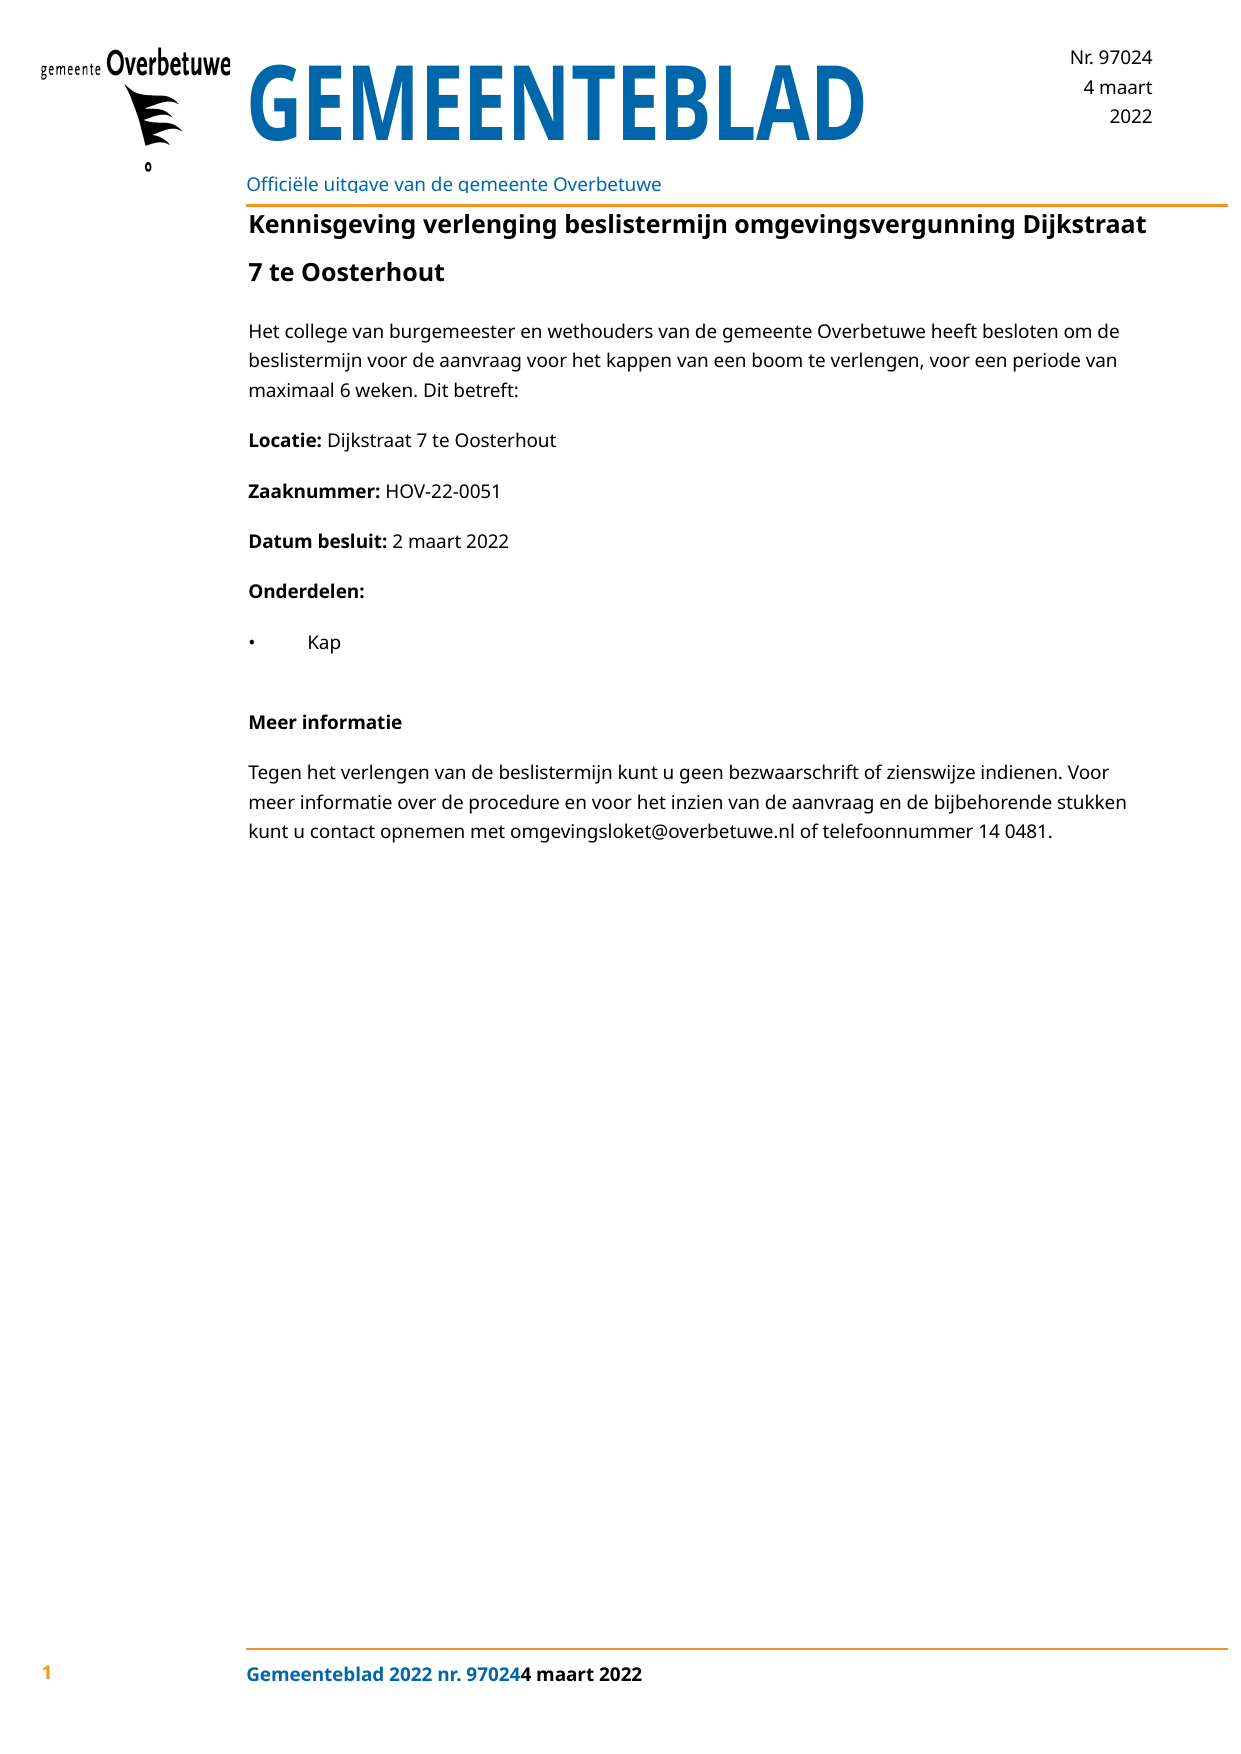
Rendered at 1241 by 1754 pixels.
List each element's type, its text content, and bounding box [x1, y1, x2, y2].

list Kap [248, 629, 1152, 655]
text Kennisgeving verlenging beslistermijn omgevingsvergunning Dijkstraat 7 te Oosterhout [248, 207, 1152, 288]
text Onderdelen: [248, 579, 1152, 604]
text Meer informatie [248, 709, 1152, 735]
text Het college van burgemeester en wethouders van de gemeente Overbetuwe heeft besloten om de beslistermijn voor de aanvraag voor het kappen van een boom te verlengen, voor een periode van maximaal 6 weken. Dit betreft: [248, 318, 1152, 403]
text Tegen het verlengen van de beslistermijn kunt u geen bezwaarschrift of zienswijze indienen. Voor meer informatie over de procedure en voor het inzien van de aanvraag en de bijbehorende stukken kunt u contact opnemen met omgevingsloket@overbetuwe.nl of telefoonnummer 14 0481. [248, 759, 1152, 844]
text Locatie: Dijkstraat 7 te Oosterhout [248, 427, 1152, 453]
text Zaaknummer: HOV-22-0051 [248, 478, 1152, 504]
picture [41, 47, 231, 172]
text Datum besluit: 2 maart 2022 [248, 528, 1152, 554]
